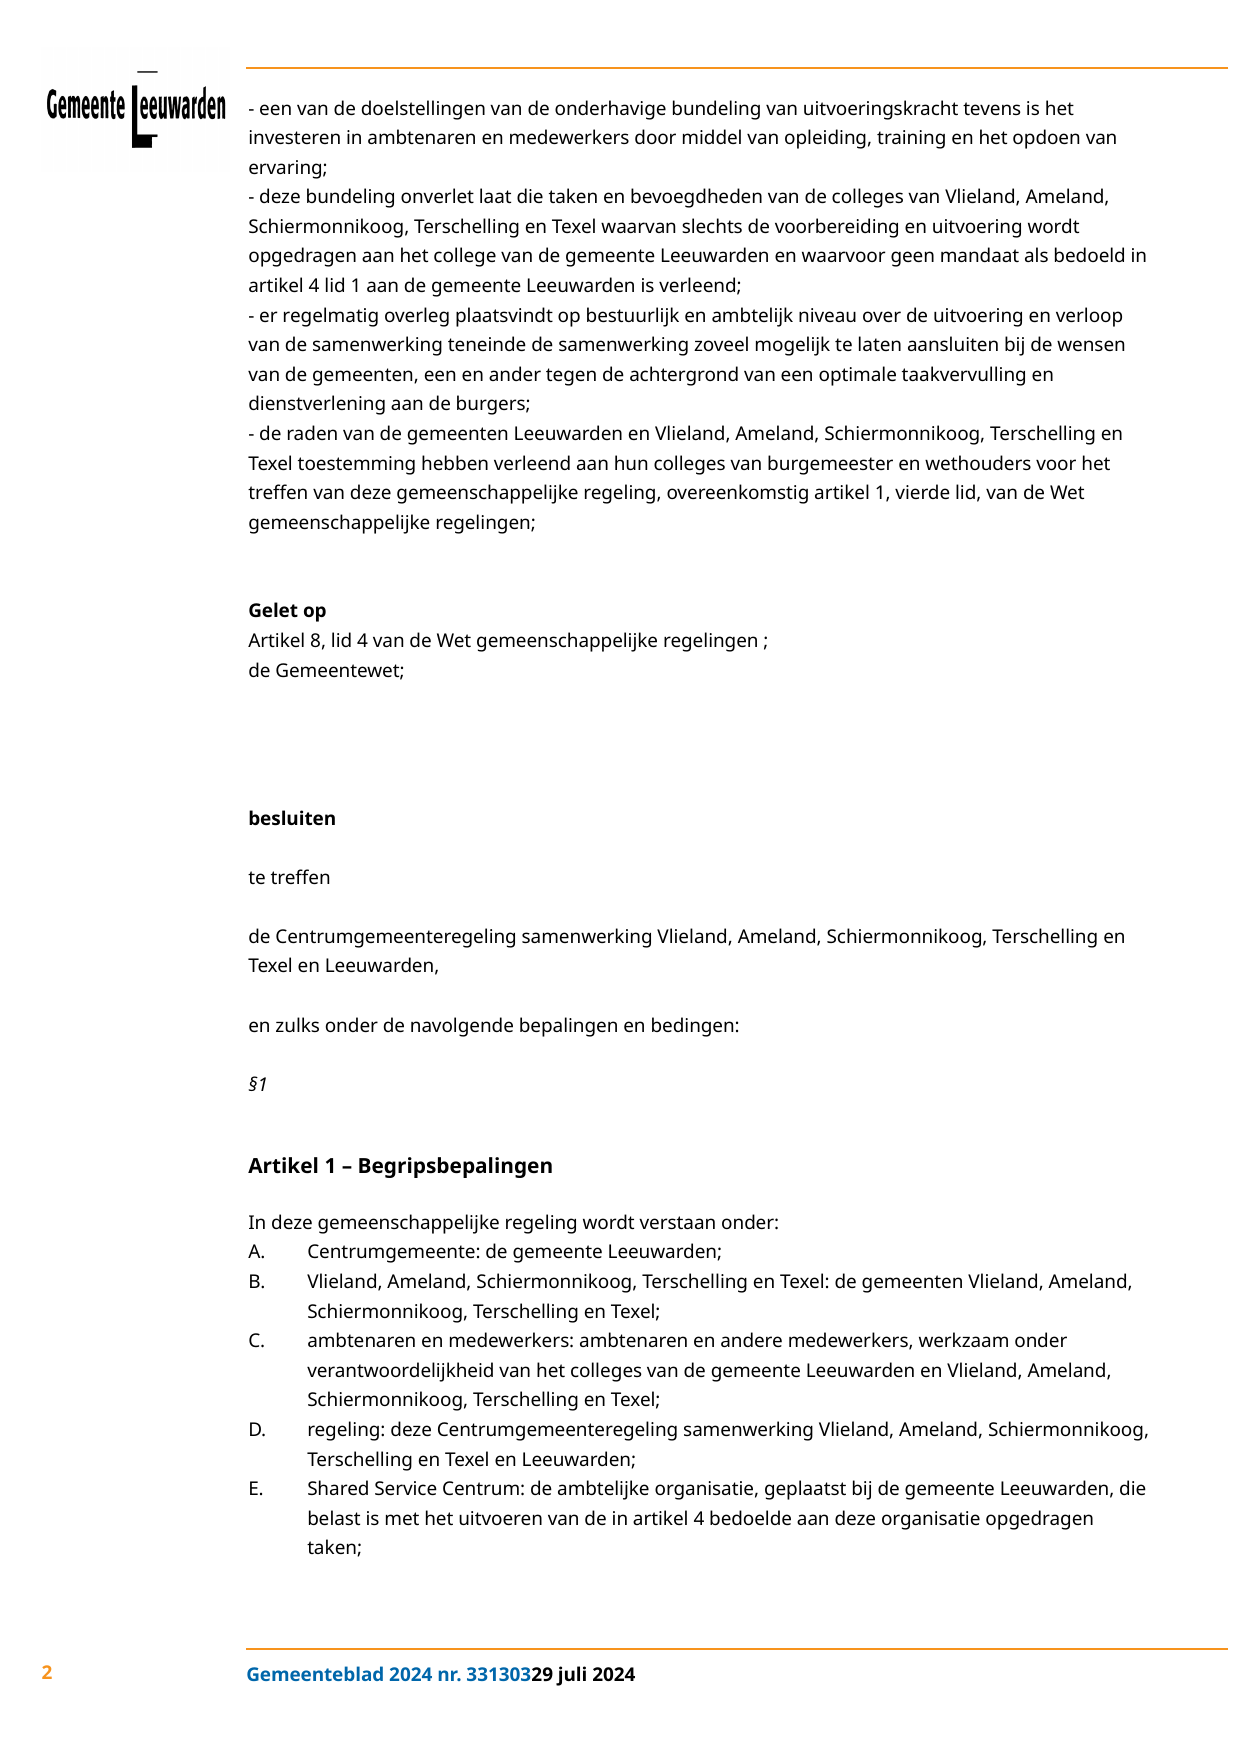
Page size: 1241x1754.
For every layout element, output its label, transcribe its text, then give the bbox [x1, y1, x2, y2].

text - deze bundeling onverlet laat die taken en bevoegdheden van de colleges van Vlieland, Ameland, Schiermonnikoog, Terschelling en Texel waarvan slechts de voorbereiding en uitvoering wordt opgedragen aan het college van de gemeente Leeuwarden en waarvoor geen mandaat als bedoeld in artikel 4 lid 1 aan de gemeente Leeuwarden is verleend; [248, 183, 1152, 298]
text Artikel 1 – Begripsbepalingen [248, 1151, 1152, 1179]
text - een van de doelstellingen van de onderhavige bundeling van uitvoeringskracht tevens is het investeren in ambtenaren en medewerkers door middel van opleiding, training en het opdoen van ervaring; [248, 95, 1152, 180]
text Artikel 8, lid 4 van de Wet gemeenschappelijke regelingen ; [248, 627, 1152, 653]
picture [41, 47, 231, 172]
list regeling: deze Centrumgemeenteregeling samenwerking Vlieland, Ameland, Schiermonnikoog, Terschelling en Texel en Leeuwarden; [248, 1416, 1152, 1471]
text te treffen [248, 864, 1152, 890]
text Gelet op [248, 598, 1152, 623]
text de Gemeentewet; [248, 657, 1152, 683]
list Shared Service Centrum: de ambtelijke organisatie, geplaatst bij de gemeente Leeuwarden, die belast is met het uitvoeren van de in artikel 4 bedoelde aan deze organisatie opgedragen taken; [248, 1475, 1152, 1560]
list Vlieland, Ameland, Schiermonnikoog, Terschelling en Texel: de gemeenten Vlieland, Ameland, Schiermonnikoog, Terschelling en Texel; [248, 1268, 1152, 1323]
list ambtenaren en medewerkers: ambtenaren en andere medewerkers, werkzaam onder verantwoordelijkheid van het colleges van de gemeente Leeuwarden en Vlieland, Ameland, Schiermonnikoog, Terschelling en Texel; [248, 1327, 1152, 1412]
list Centrumgemeente: de gemeente Leeuwarden; [248, 1239, 1152, 1264]
text In deze gemeenschappelijke regeling wordt verstaan onder: [248, 1209, 1152, 1235]
text en zulks onder de navolgende bepalingen en bedingen: [248, 1012, 1152, 1038]
text - de raden van de gemeenten Leeuwarden en Vlieland, Ameland, Schiermonnikoog, Terschelling en Texel toestemming hebben verleend aan hun colleges van burgemeester en wethouders voor het treffen van deze gemeenschappelijke regeling, overeenkomstig artikel 1, vierde lid, van de Wet gemeenschappelijke regelingen; [248, 420, 1152, 535]
text §1 [248, 1071, 1152, 1097]
text besluiten [248, 805, 1152, 831]
text de Centrumgemeenteregeling samenwerking Vlieland, Ameland, Schiermonnikoog, Terschelling en Texel en Leeuwarden, [248, 923, 1152, 978]
text - er regelmatig overleg plaatsvindt op bestuurlijk en ambtelijk niveau over de uitvoering en verloop van de samenwerking teneinde de samenwerking zoveel mogelijk te laten aansluiten bij de wensen van de gemeenten, een en ander tegen de achtergrond van een optimale taakvervulling en dienstverlening aan de burgers; [248, 302, 1152, 416]
